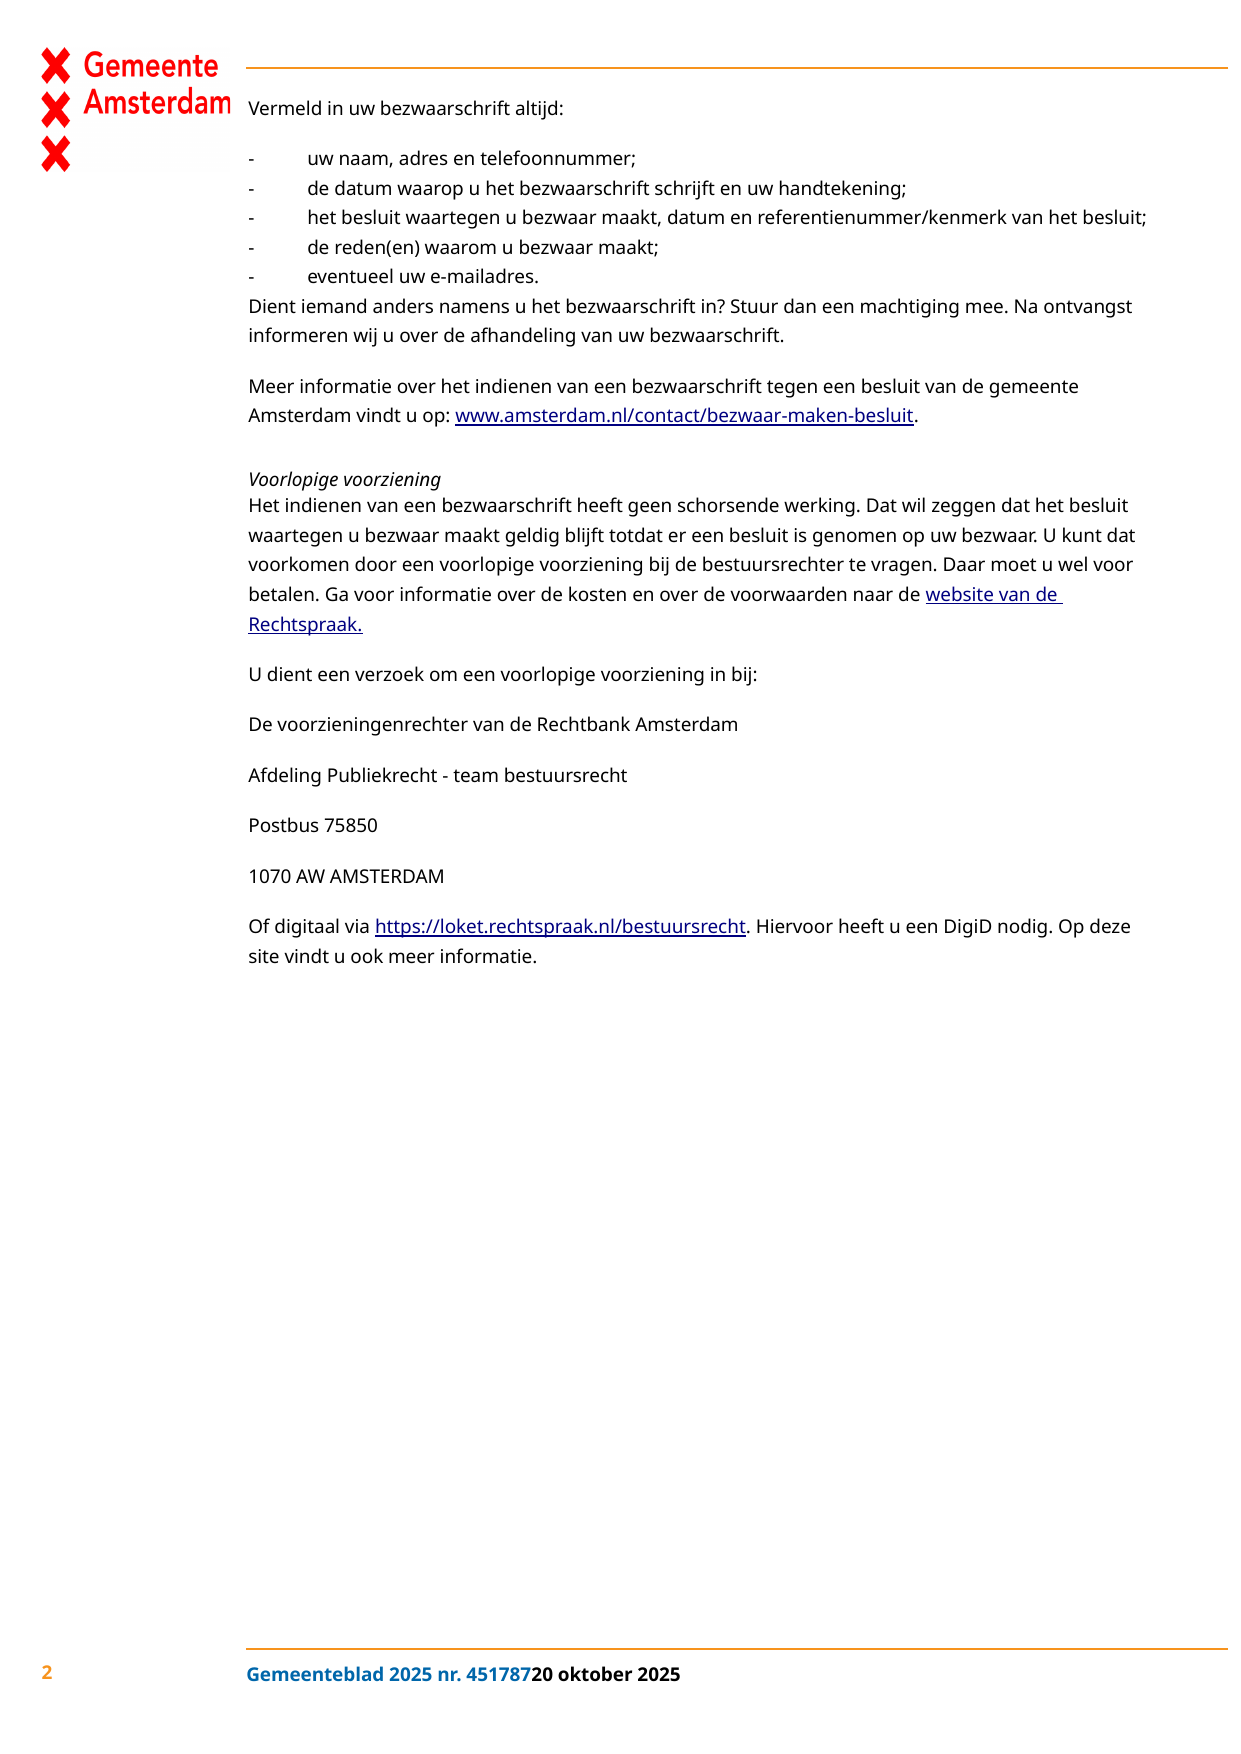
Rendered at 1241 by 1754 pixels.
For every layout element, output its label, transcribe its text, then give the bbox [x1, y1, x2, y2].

text U dient een verzoek om een voorlopige voorziening in bij: [248, 661, 1152, 687]
text Het indienen van een bezwaarschrift heeft geen schorsende werking. Dat wil zeggen dat het besluit waartegen u bezwaar maakt geldig blijft totdat er een besluit is genomen op uw bezwaar. U kunt dat voorkomen door een voorlopige voorziening bij de bestuursrechter te vragen. Daar moet u wel voor betalen. Ga voor informatie over de kosten en over de voorwaarden naar de website van de Rechtspraak. [248, 492, 1152, 636]
text Of digitaal via https://loket.rechtspraak.nl/bestuursrecht. Hiervoor heeft u een DigiD nodig. Op deze site vindt u ook meer informatie. [248, 913, 1152, 968]
picture [41, 47, 231, 172]
text Postbus 75850 [248, 812, 1152, 838]
text Vermeld in uw bezwaarschrift altijd: [248, 95, 1152, 121]
text Voorlopige voorziening [248, 467, 1152, 492]
list uw naam, adres en telefoonnummer; [248, 145, 1152, 171]
list het besluit waartegen u bezwaar maakt, datum en referentienummer/kenmerk van het besluit; [248, 204, 1152, 230]
text De voorzieningenrechter van de Rechtbank Amsterdam [248, 712, 1152, 737]
list de datum waarop u het bezwaarschrift schrijft en uw handtekening; [248, 175, 1152, 201]
text Dient iemand anders namens u het bezwaarschrift in? Stuur dan een machtiging mee. Na ontvangst informeren wij u over de afhandeling van uw bezwaarschrift. [248, 293, 1152, 348]
text Afdeling Publiekrecht - team bestuursrecht [248, 762, 1152, 788]
text 1070 AW AMSTERDAM [248, 863, 1152, 888]
list de reden(en) waarom u bezwaar maakt; [248, 234, 1152, 260]
list eventueel uw e-mailadres. [248, 263, 1152, 289]
text Meer informatie over het indienen van een bezwaarschrift tegen een besluit van de gemeente Amsterdam vindt u op: www.amsterdam.nl/contact/bezwaar-maken-besluit. [248, 373, 1152, 428]
